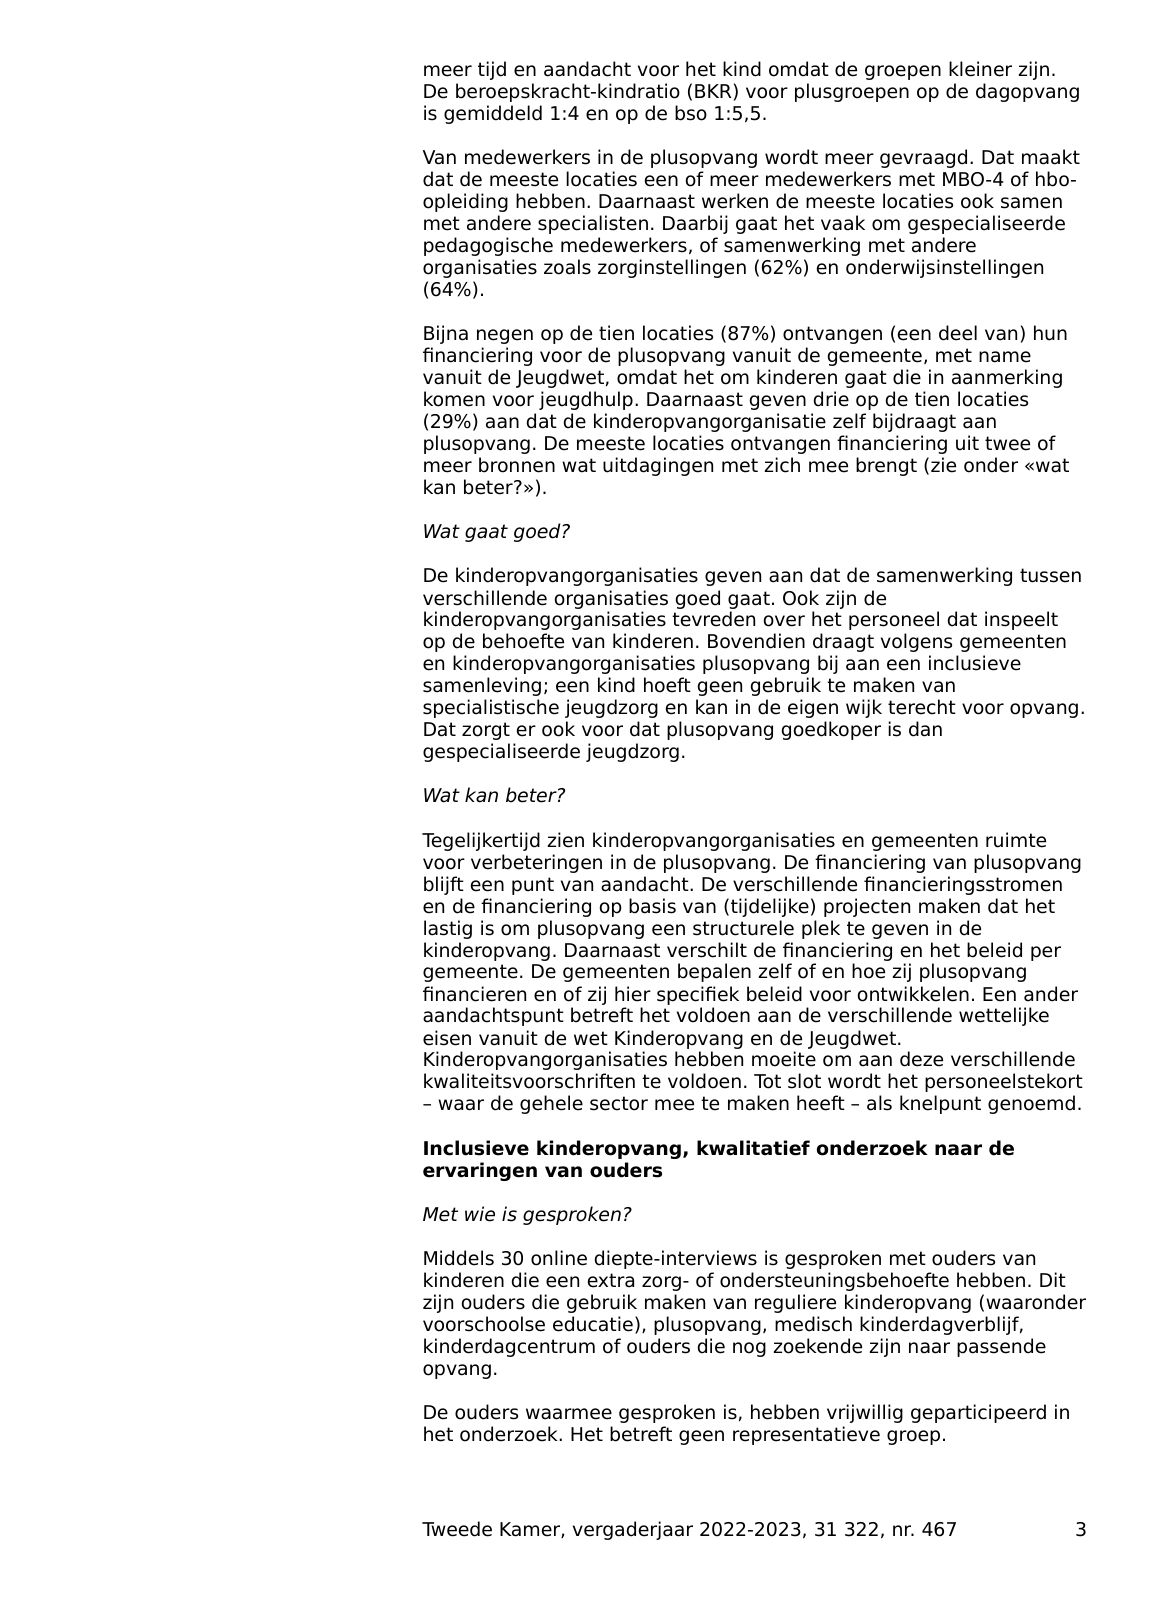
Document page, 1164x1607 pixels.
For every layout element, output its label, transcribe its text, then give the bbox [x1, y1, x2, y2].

text Bijna negen op de tien locaties (87%) ontvangen (een deel van) hun financiering voor de plusopvang vanuit de gemeente, met name vanuit de Jeugdwet, omdat het om kinderen gaat die in aanmerking komen voor jeugdhulp. Daarnaast geven drie op de tien locaties (29%) aan dat de kinderopvangorganisatie zelf bijdraagt aan plusopvang. De meeste locaties ontvangen financiering uit twee of meer bronnen wat uitdagingen met zich mee brengt (zie onder «wat kan beter?»). [422, 323, 1087, 499]
text De ouders waarmee gesproken is, hebben vrijwillig geparticipeerd in het onderzoek. Het betreft geen representatieve groep. [422, 1402, 1087, 1446]
text Tegelijkertijd zien kinderopvangorganisaties en gemeenten ruimte voor verbeteringen in de plusopvang. De financiering van plusopvang blijft een punt van aandacht. De verschillende financieringsstromen en de financiering op basis van (tijdelijke) projecten maken dat het lastig is om plusopvang een structurele plek te geven in de kinderopvang. Daarnaast verschilt de financiering en het beleid per gemeente. De gemeenten bepalen zelf of en hoe zij plusopvang financieren en of zij hier specifiek beleid voor ontwikkelen. Een ander aandachtspunt betreft het voldoen aan de verschillende wettelijke eisen vanuit de wet Kinderopvang en de Jeugdwet. Kinderopvangorganisaties hebben moeite om aan deze verschillende kwaliteitsvoorschriften te voldoen. Tot slot wordt het personeelstekort – waar de gehele sector mee te maken heeft – als knelpunt genoemd. [422, 829, 1087, 1115]
text Van medewerkers in de plusopvang wordt meer gevraagd. Dat maakt dat de meeste locaties een of meer medewerkers met MBO-4 of hbo-opleiding hebben. Daarnaast werken de meeste locaties ook samen met andere specialisten. Daarbij gaat het vaak om gespecialiseerde pedagogische medewerkers, of samenwerking met andere organisaties zoals zorginstellingen (62%) en onderwijsinstellingen (64%). [422, 147, 1087, 301]
subtitle Inclusieve kinderopvang, kwalitatief onderzoek naar de ervaringen van ouders [422, 1137, 1087, 1181]
subtitle Wat gaat goed? [422, 521, 1087, 543]
subtitle Met wie is gesproken? [422, 1204, 1087, 1226]
text De kinderopvangorganisaties geven aan dat de samenwerking tussen verschillende organisaties goed gaat. Ook zijn de kinderopvangorganisaties tevreden over het personeel dat inspeelt op de behoefte van kinderen. Bovendien draagt volgens gemeenten en kinderopvangorganisaties plusopvang bij aan een inclusieve samenleving; een kind hoeft geen gebruik te maken van specialistische jeugdzorg en kan in de eigen wijk terecht voor opvang. Dat zorgt er ook voor dat plusopvang goedkoper is dan gespecialiseerde jeugdzorg. [422, 565, 1087, 763]
text Middels 30 online diepte-interviews is gesproken met ouders van kinderen die een extra zorg- of ondersteuningsbehoefte hebben. Dit zijn ouders die gebruik maken van reguliere kinderopvang (waaronder voorschoolse educatie), plusopvang, medisch kinderdagverblijf, kinderdagcentrum of ouders die nog zoekende zijn naar passende opvang. [422, 1248, 1087, 1380]
subtitle Wat kan beter? [422, 785, 1087, 807]
text meer tijd en aandacht voor het kind omdat de groepen kleiner zijn. De beroepskracht-kindratio (BKR) voor plusgroepen op de dagopvang is gemiddeld 1:4 en op de bso 1:5,5. [422, 59, 1087, 125]
